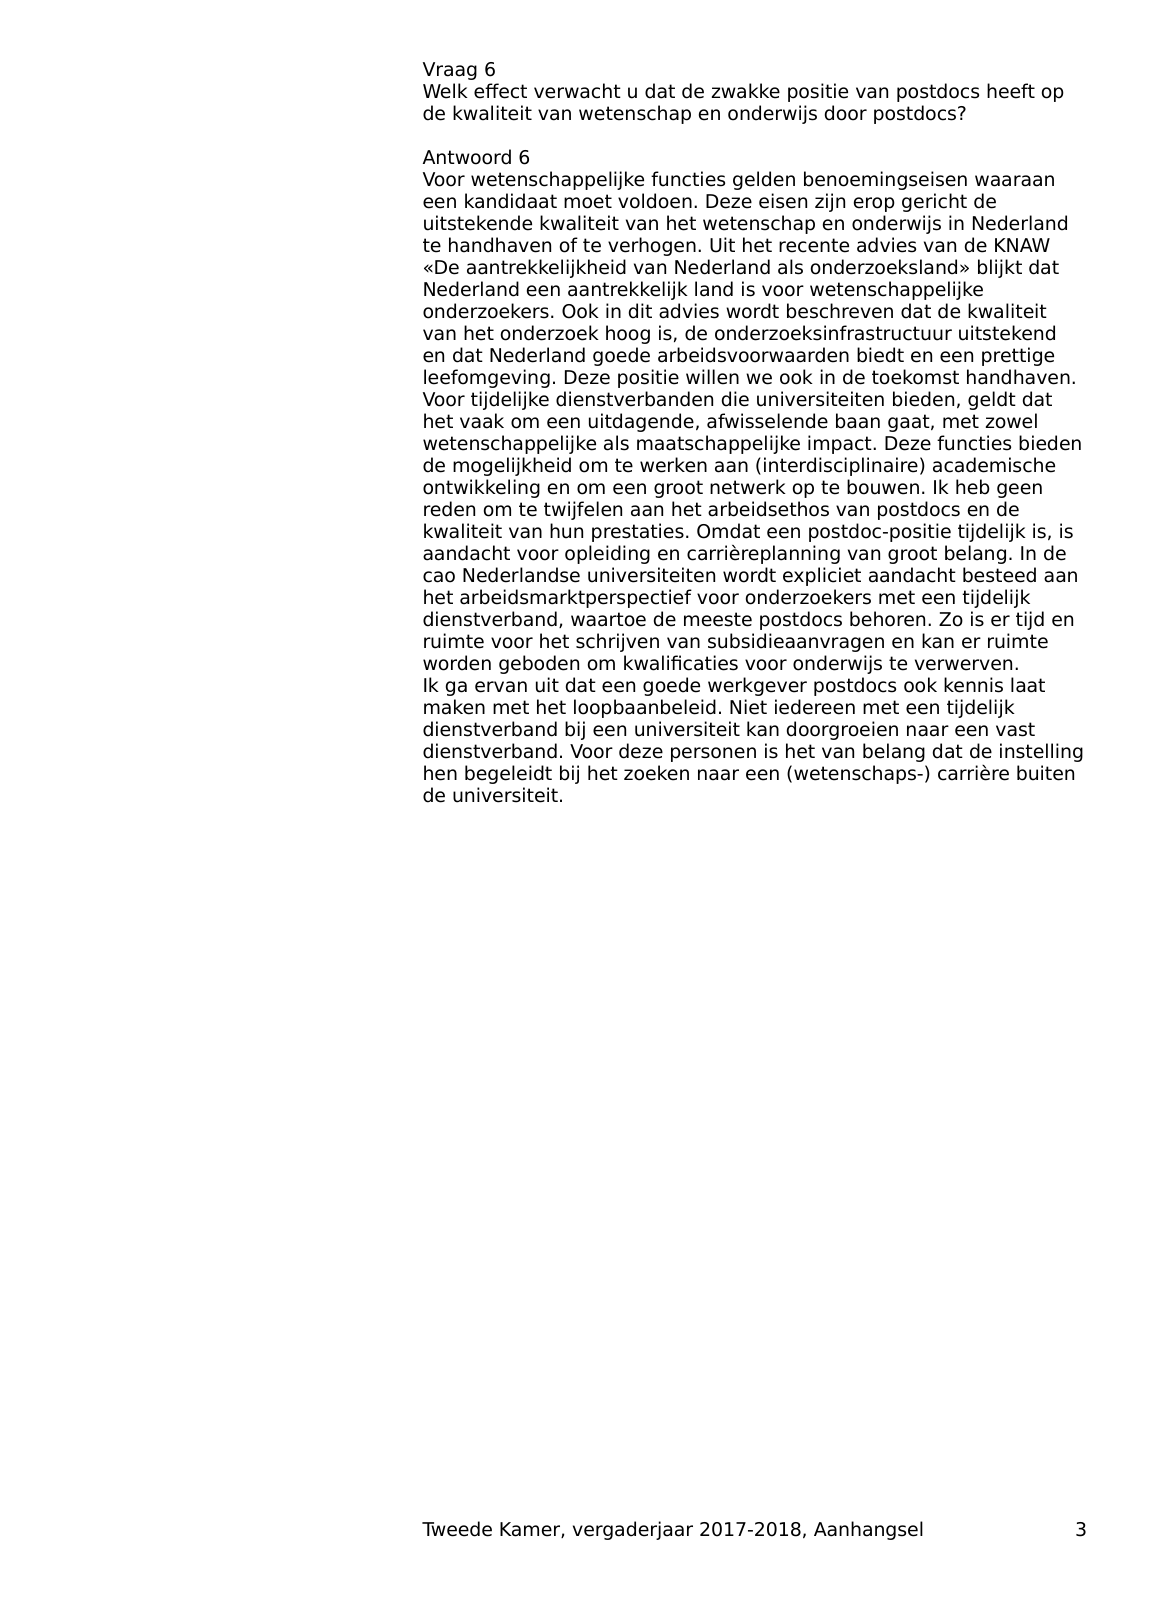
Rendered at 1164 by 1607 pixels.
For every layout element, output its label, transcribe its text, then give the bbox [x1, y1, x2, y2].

text Voor wetenschappelijke functies gelden benoemingseisen waaraan een kandidaat moet voldoen. Deze eisen zijn erop gericht de uitstekende kwaliteit van het wetenschap en onderwijs in Nederland te handhaven of te verhogen. Uit het recente advies van de KNAW «De aantrekkelijkheid van Nederland als onderzoeksland» blijkt dat Nederland een aantrekkelijk land is voor wetenschappelijke onderzoekers. Ook in dit advies wordt beschreven dat de kwaliteit van het onderzoek hoog is, de onderzoeksinfrastructuur uitstekend en dat Nederland goede arbeidsvoorwaarden biedt en een prettige leefomgeving. Deze positie willen we ook in de toekomst handhaven. Voor tijdelijke dienstverbanden die universiteiten bieden, geldt dat het vaak om een uitdagende, afwisselende baan gaat, met zowel wetenschappelijke als maatschappelijke impact. Deze functies bieden de mogelijkheid om te werken aan (interdisciplinaire) academische ontwikkeling en om een groot netwerk op te bouwen. Ik heb geen reden om te twijfelen aan het arbeidsethos van postdocs en de kwaliteit van hun prestaties. Omdat een postdoc-positie tijdelijk is, is aandacht voor opleiding en carrièreplanning van groot belang. In de cao Nederlandse universiteiten wordt expliciet aandacht besteed aan het arbeidsmarktperspectief voor onderzoekers met een tijdelijk dienstverband, waartoe de meeste postdocs behoren. Zo is er tijd en ruimte voor het schrijven van subsidieaanvragen en kan er ruimte worden geboden om kwalificaties voor onderwijs te verwerven. [422, 169, 1087, 675]
text Welk effect verwacht u dat de zwakke positie van postdocs heeft op de kwaliteit van wetenschap en onderwijs door postdocs? [422, 81, 1087, 125]
text Vraag 6 [422, 59, 1087, 81]
text Ik ga ervan uit dat een goede werkgever postdocs ook kennis laat maken met het loopbaanbeleid. Niet iedereen met een tijdelijk dienstverband bij een universiteit kan doorgroeien naar een vast dienstverband. Voor deze personen is het van belang dat de instelling hen begeleidt bij het zoeken naar een (wetenschaps-) carrière buiten de universiteit. [422, 675, 1087, 807]
text Antwoord 6 [422, 147, 1087, 169]
